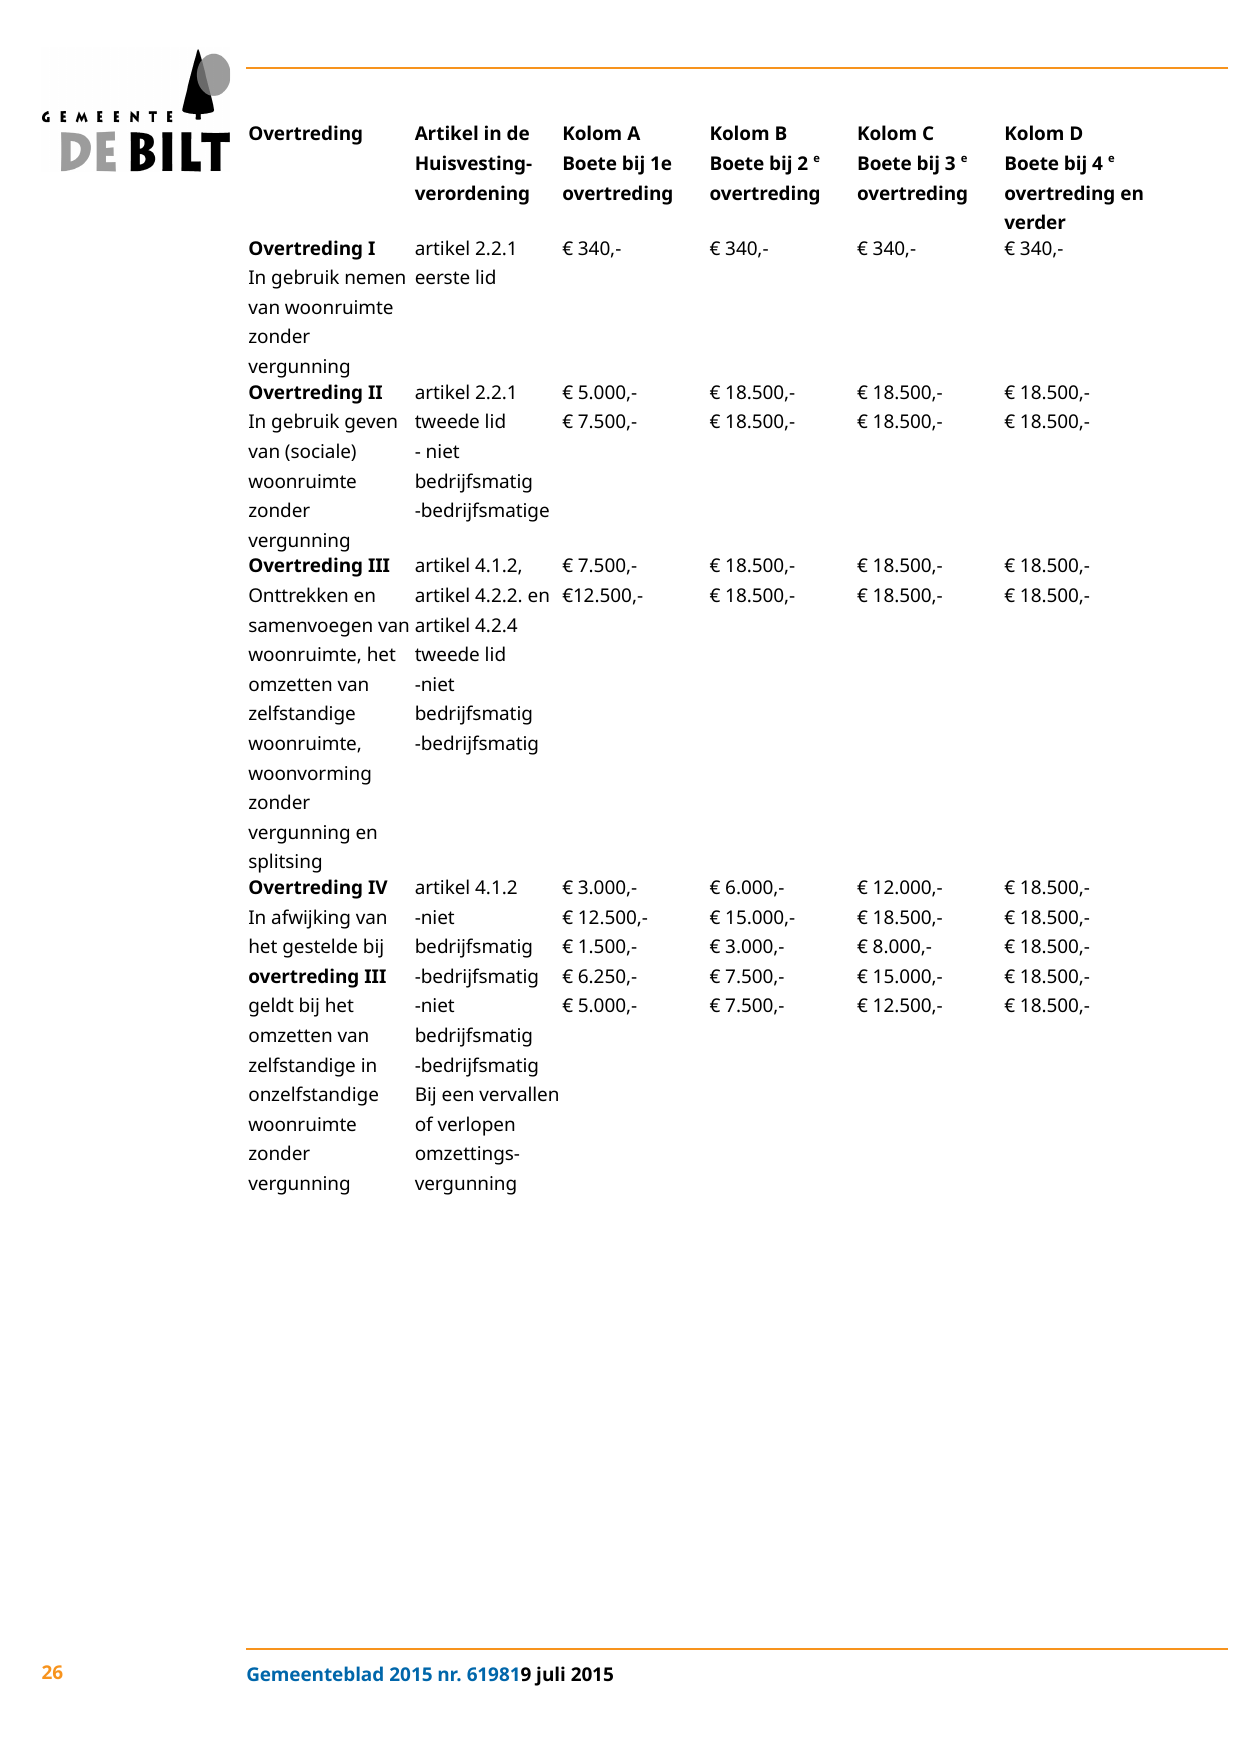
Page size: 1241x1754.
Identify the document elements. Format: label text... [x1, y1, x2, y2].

table_cell € 18.500,- € 18.500,- [709, 379, 857, 553]
table_header Overtreding [248, 121, 414, 235]
table_cell € 7.500,- €12.500,- [562, 553, 709, 874]
table_cell € 18.500,- € 18.500,- [709, 553, 857, 874]
table_cell € 340,- [709, 235, 857, 379]
table_cell Overtreding I In gebruik nemen van woonruimte zonder vergunning [248, 235, 414, 379]
table_cell € 18.500,- € 18.500,- € 18.500,- € 18.500,- € 18.500,- [1004, 874, 1152, 1196]
table_header Artikel in de Huisvesting-verordening [415, 121, 562, 235]
table_cell artikel 4.1.2 -niet bedrijfsmatig -bedrijfsmatig -niet bedrijfsmatig -bedrijfsmatig Bij een vervallen of verlopen omzettings-vergunning [415, 874, 562, 1196]
table_header Kolom D Boete bij 4 e overtreding en verder [1004, 121, 1152, 235]
picture [41, 47, 231, 172]
table_cell artikel 2.2.1 eerste lid [415, 235, 562, 379]
table_header Kolom C Boete bij 3 e overtreding [857, 121, 1004, 235]
table_cell € 18.500,- € 18.500,- [1004, 553, 1152, 874]
table_cell Overtreding IV In afwijking van het gestelde bij overtreding III geldt bij het omzetten van zelfstandige in onzelfstandige woonruimte zonder vergunning [248, 874, 414, 1196]
table_header Kolom B Boete bij 2 e overtreding [709, 121, 857, 235]
table_cell € 18.500,- € 18.500,- [857, 379, 1004, 553]
table_cell € 12.000,- € 18.500,- € 8.000,- € 15.000,- € 12.500,- [857, 874, 1004, 1196]
table_cell € 3.000,- € 12.500,- € 1.500,- € 6.250,- € 5.000,- [562, 874, 709, 1196]
table_cell € 18.500,- € 18.500,- [1004, 379, 1152, 553]
table_cell Overtreding II In gebruik geven van (sociale) woonruimte zonder vergunning [248, 379, 414, 553]
table_cell artikel 4.1.2, artikel 4.2.2. en artikel 4.2.4 tweede lid -niet bedrijfsmatig -bedrijfsmatig [415, 553, 562, 874]
table_header Kolom A Boete bij 1e overtreding [562, 121, 709, 235]
table_cell € 340,- [1004, 235, 1152, 379]
table_cell € 340,- [857, 235, 1004, 379]
table_cell € 340,- [562, 235, 709, 379]
table_cell € 5.000,- € 7.500,- [562, 379, 709, 553]
table_cell € 18.500,- € 18.500,- [857, 553, 1004, 874]
table_cell € 6.000,- € 15.000,- € 3.000,- € 7.500,- € 7.500,- [709, 874, 857, 1196]
table_cell Overtreding III Onttrekken en samenvoegen van woonruimte, het omzetten van zelfstandige woonruimte, woonvorming zonder vergunning en splitsing [248, 553, 414, 874]
table_cell artikel 2.2.1 tweede lid - niet bedrijfsmatig -bedrijfsmatige [415, 379, 562, 553]
